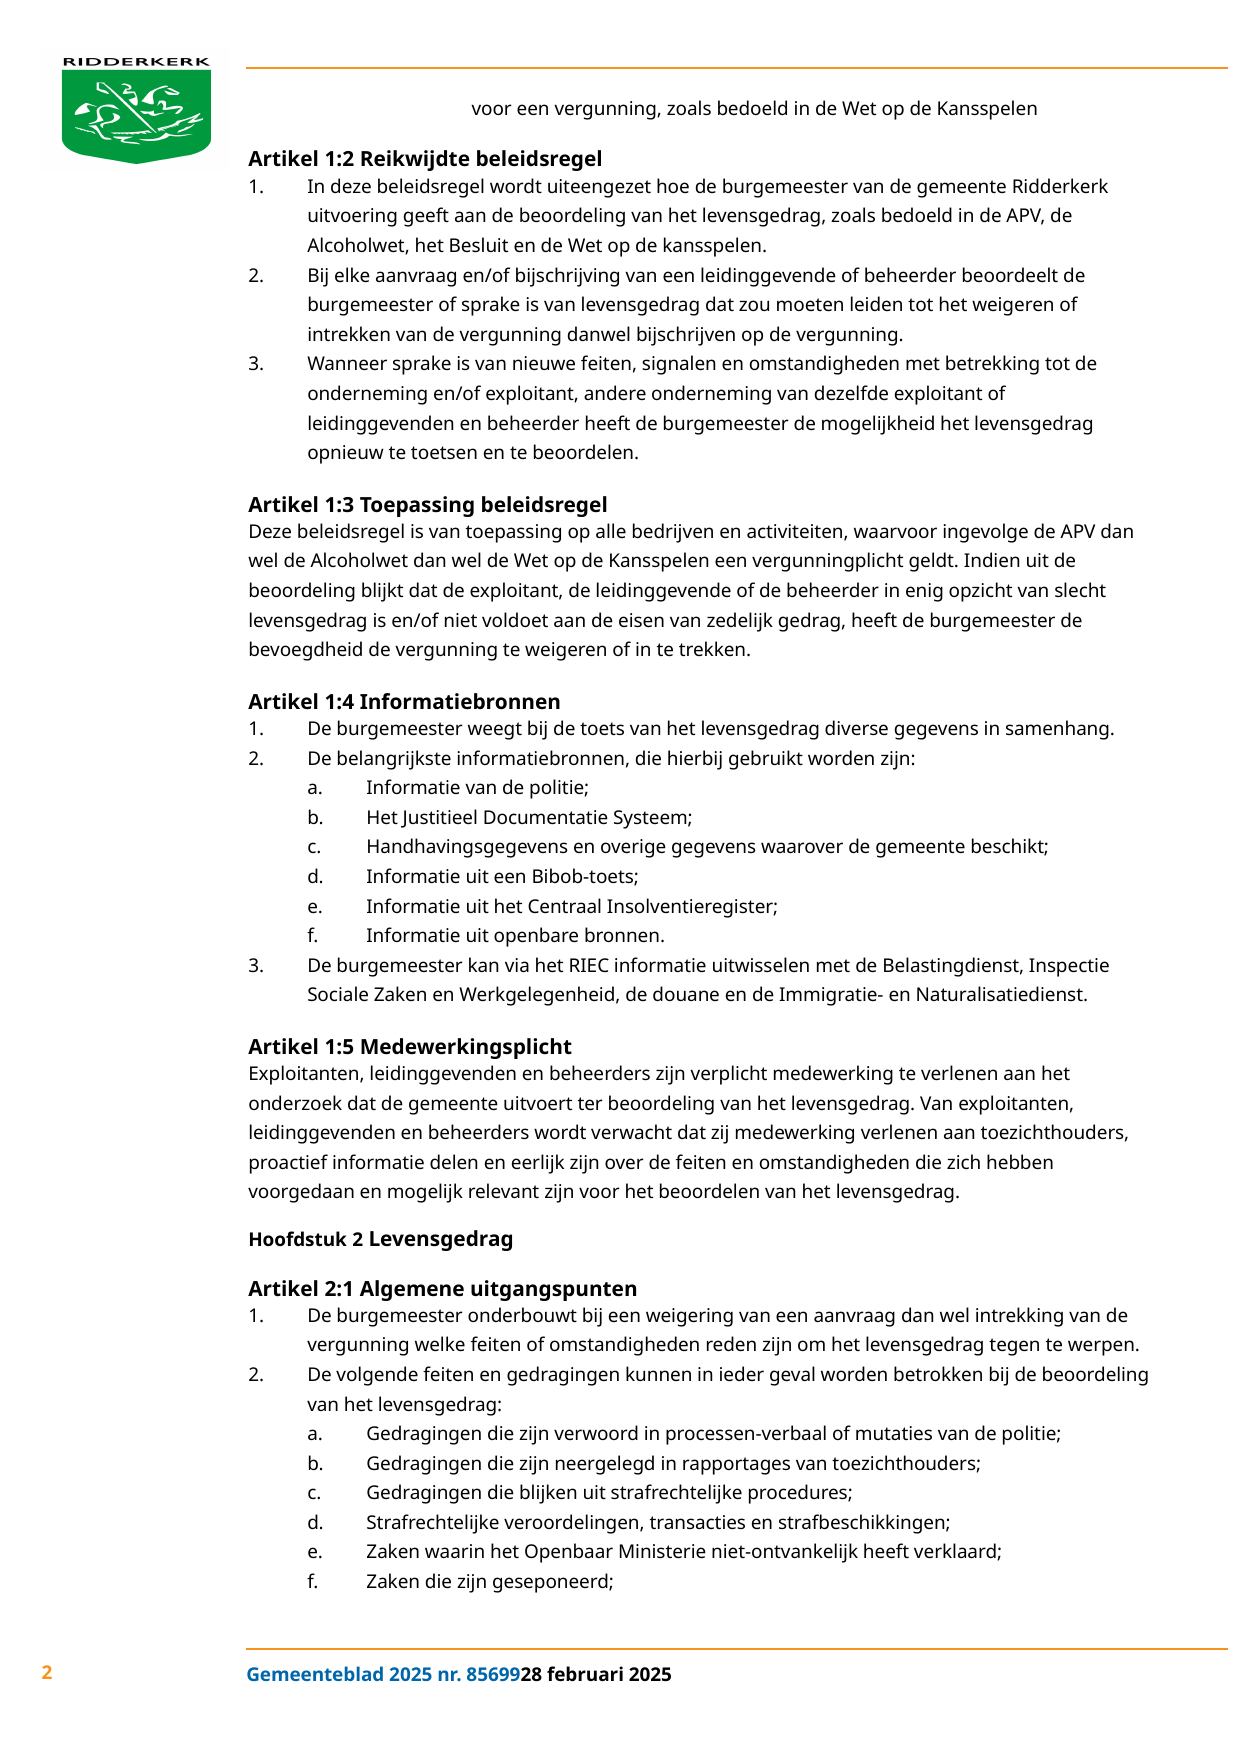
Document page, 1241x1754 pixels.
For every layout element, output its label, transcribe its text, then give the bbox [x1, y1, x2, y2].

list Gedragingen die zijn neergelegd in rapportages van toezichthouders; [307, 1450, 1152, 1476]
table_cell [248, 95, 471, 121]
text Artikel 1:3 Toepassing beleidsregel [248, 490, 1152, 518]
list Informatie uit het Centraal Insolventieregister; [307, 893, 1152, 918]
list Zaken die zijn geseponeerd; [307, 1568, 1152, 1594]
text Deze beleidsregel is van toepassing op alle bedrijven en activiteiten, waarvoor ingevolge de APV dan wel de Alcoholwet dan wel de Wet op de Kansspelen een vergunningplicht geldt. Indien uit de beoordeling blijkt dat de exploitant, de leidinggevende of de beheerder in enig opzicht van slecht levensgedrag is en/of niet voldoet aan de eisen van zedelijk gedrag, heeft de burgemeester de bevoegdheid de vergunning te weigeren of in te trekken. [248, 518, 1152, 662]
list Zaken waarin het Openbaar Ministerie niet-ontvankelijk heeft verklaard; [307, 1539, 1152, 1564]
text Artikel 1:2 Reikwijdte beleidsregel [248, 144, 1152, 173]
table_cell voor een vergunning, zoals bedoeld in de Wet op de Kansspelen [471, 95, 1152, 121]
text Hoofdstuk 2 Levensgedrag [248, 1224, 1152, 1253]
list Informatie uit openbare bronnen. [307, 922, 1152, 948]
list De burgemeester weegt bij de toets van het levensgedrag diverse gegevens in samenhang. [248, 715, 1152, 741]
list Gedragingen die zijn verwoord in processen-verbaal of mutaties van de politie; [307, 1420, 1152, 1446]
list De burgemeester onderbouwt bij een weigering van een aanvraag dan wel intrekking van de vergunning welke feiten of omstandigheden reden zijn om het levensgedrag tegen te werpen. [248, 1302, 1152, 1357]
text Exploitanten, leidinggevenden en beheerders zijn verplicht medewerking te verlenen aan het onderzoek dat de gemeente uitvoert ter beoordeling van het levensgedrag. Van exploitanten, leidinggevenden en beheerders wordt verwacht dat zij medewerking verlenen aan toezichthouders, proactief informatie delen en eerlijk zijn over de feiten en omstandigheden die zich hebben voorgedaan en mogelijk relevant zijn voor het beoordelen van het levensgedrag. [248, 1060, 1152, 1204]
text Artikel 2:1 Algemene uitgangspunten [248, 1274, 1152, 1302]
list In deze beleidsregel wordt uiteengezet hoe de burgemeester van de gemeente Ridderkerk uitvoering geeft aan de beoordeling van het levensgedrag, zoals bedoeld in de APV, de Alcoholwet, het Besluit en de Wet op de kansspelen. [248, 173, 1152, 258]
text Artikel 1:4 Informatiebronnen [248, 687, 1152, 715]
list Gedragingen die blijken uit strafrechtelijke procedures; [307, 1479, 1152, 1505]
text Artikel 1:5 Medewerkingsplicht [248, 1032, 1152, 1060]
list De burgemeester kan via het RIEC informatie uitwisselen met de Belastingdienst, Inspectie Sociale Zaken en Werkgelegenheid, de douane en de Immigratie- en Naturalisatiedienst. [248, 952, 1152, 1007]
list Bij elke aanvraag en/of bijschrijving van een leidinggevende of beheerder beoordeelt de burgemeester of sprake is van levensgedrag dat zou moeten leiden tot het weigeren of intrekken van de vergunning danwel bijschrijven op de vergunning. [248, 262, 1152, 347]
list Informatie van de politie; [307, 774, 1152, 800]
list Wanneer sprake is van nieuwe feiten, signalen en omstandigheden met betrekking tot de onderneming en/of exploitant, andere onderneming van dezelfde exploitant of leidinggevenden en beheerder heeft de burgemeester de mogelijkheid het levensgedrag opnieuw te toetsen en te beoordelen. [248, 351, 1152, 465]
list De belangrijkste informatiebronnen, die hierbij gebruikt worden zijn: [248, 745, 1152, 771]
list De volgende feiten en gedragingen kunnen in ieder geval worden betrokken bij de beoordeling van het levensgedrag: [248, 1361, 1152, 1417]
picture [41, 47, 231, 172]
list Het Justitieel Documentatie Systeem; [307, 804, 1152, 830]
list Handhavingsgegevens en overige gegevens waarover de gemeente beschikt; [307, 834, 1152, 859]
list Informatie uit een Bibob-toets; [307, 863, 1152, 889]
list Strafrechtelijke veroordelingen, transacties en strafbeschikkingen; [307, 1509, 1152, 1535]
